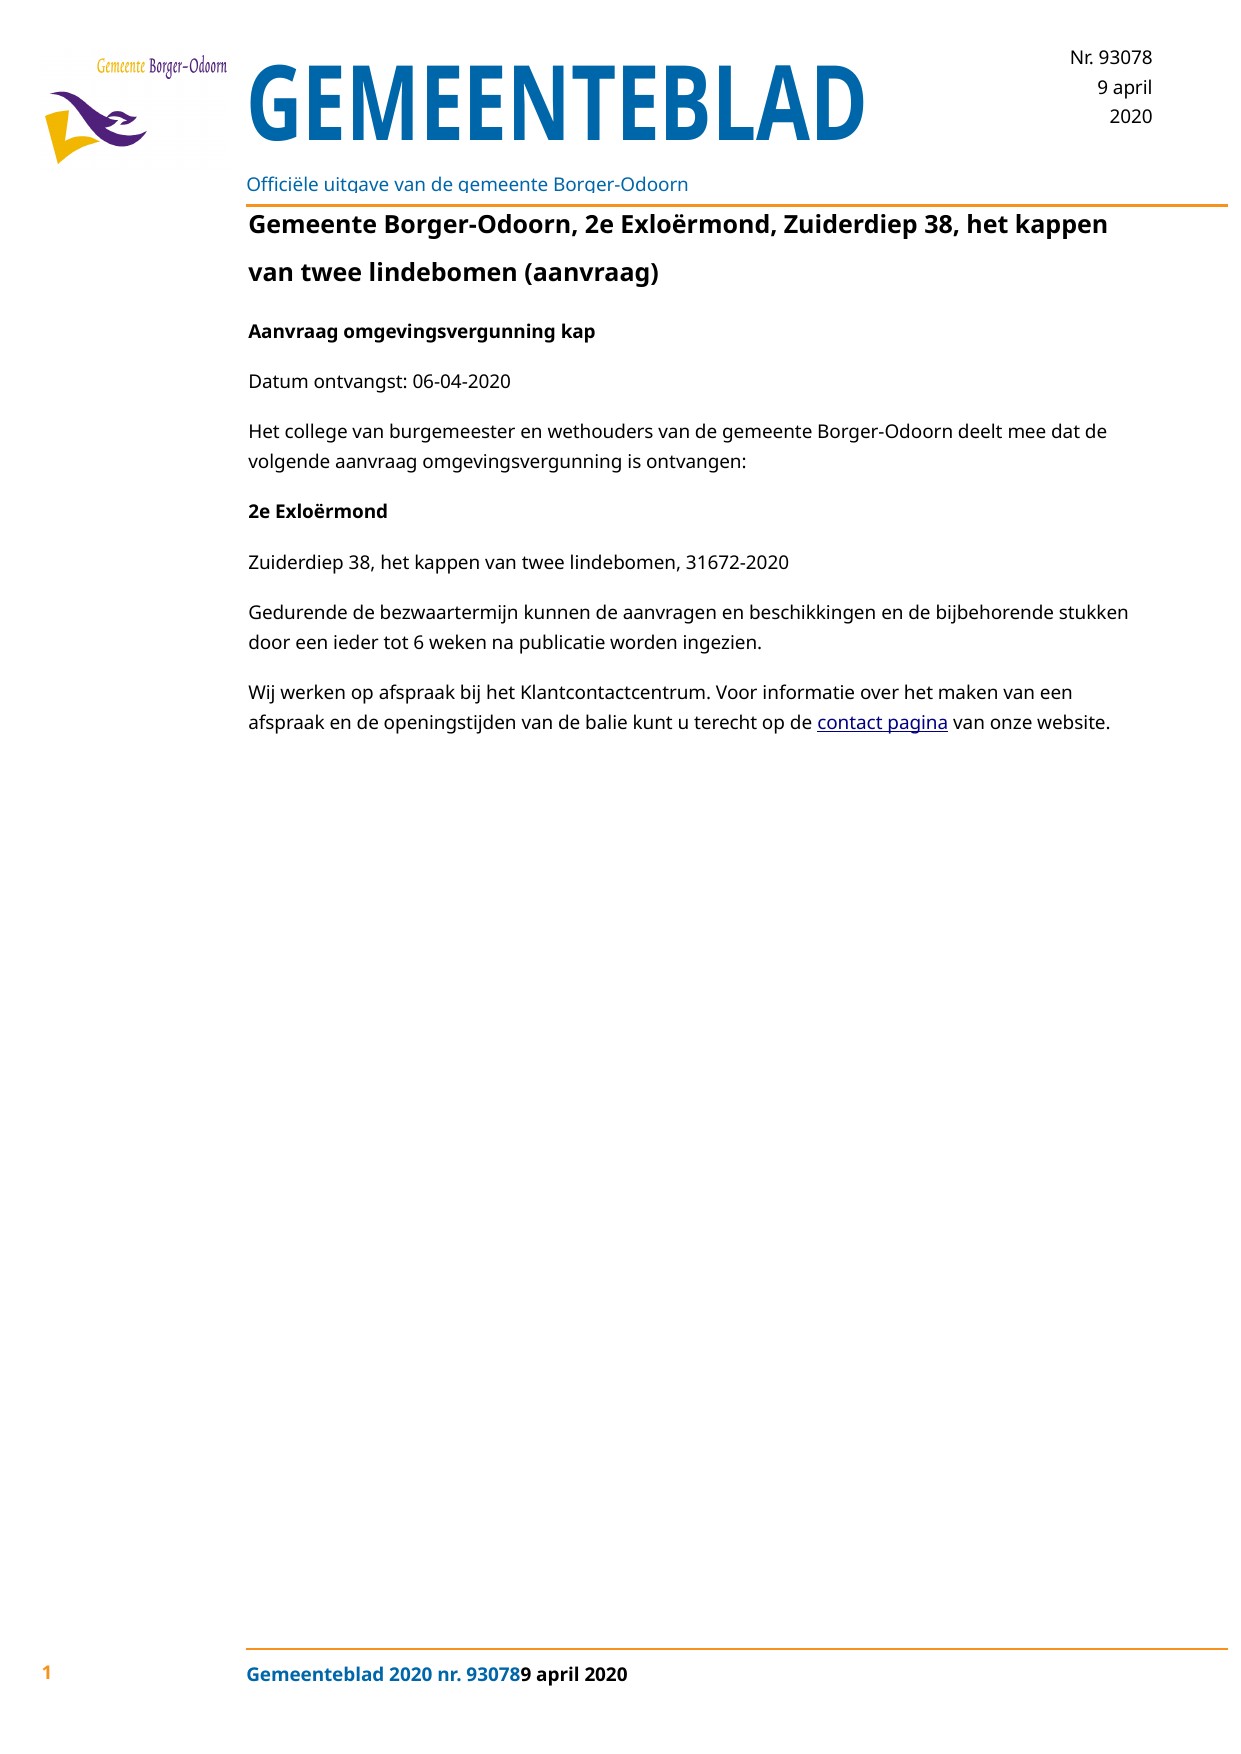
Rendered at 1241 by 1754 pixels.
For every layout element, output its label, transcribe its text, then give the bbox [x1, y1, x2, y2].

text Zuiderdiep 38, het kappen van twee lindebomen, 31672-2020 [248, 549, 1152, 575]
text Wij werken op afspraak bij het Klantcontactcentrum. Voor informatie over het maken van een afspraak en de openingstijden van de balie kunt u terecht op de contact pagina van onze website. [248, 679, 1152, 735]
picture [41, 47, 231, 172]
text Datum ontvangst: 06-04-2020 [248, 368, 1152, 394]
text 2e Exloërmond [248, 499, 1152, 524]
text Gemeente Borger-Odoorn, 2e Exloërmond, Zuiderdiep 38, het kappen van twee lindebomen (aanvraag) [248, 207, 1152, 288]
text Het college van burgemeester en wethouders van de gemeente Borger-Odoorn deelt mee dat de volgende aanvraag omgevingsvergunning is ontvangen: [248, 419, 1152, 474]
text Aanvraag omgevingsvergunning kap [248, 318, 1152, 344]
text Gedurende de bezwaartermijn kunnen de aanvragen en beschikkingen en de bijbehorende stukken door een ieder tot 6 weken na publicatie worden ingezien. [248, 599, 1152, 655]
